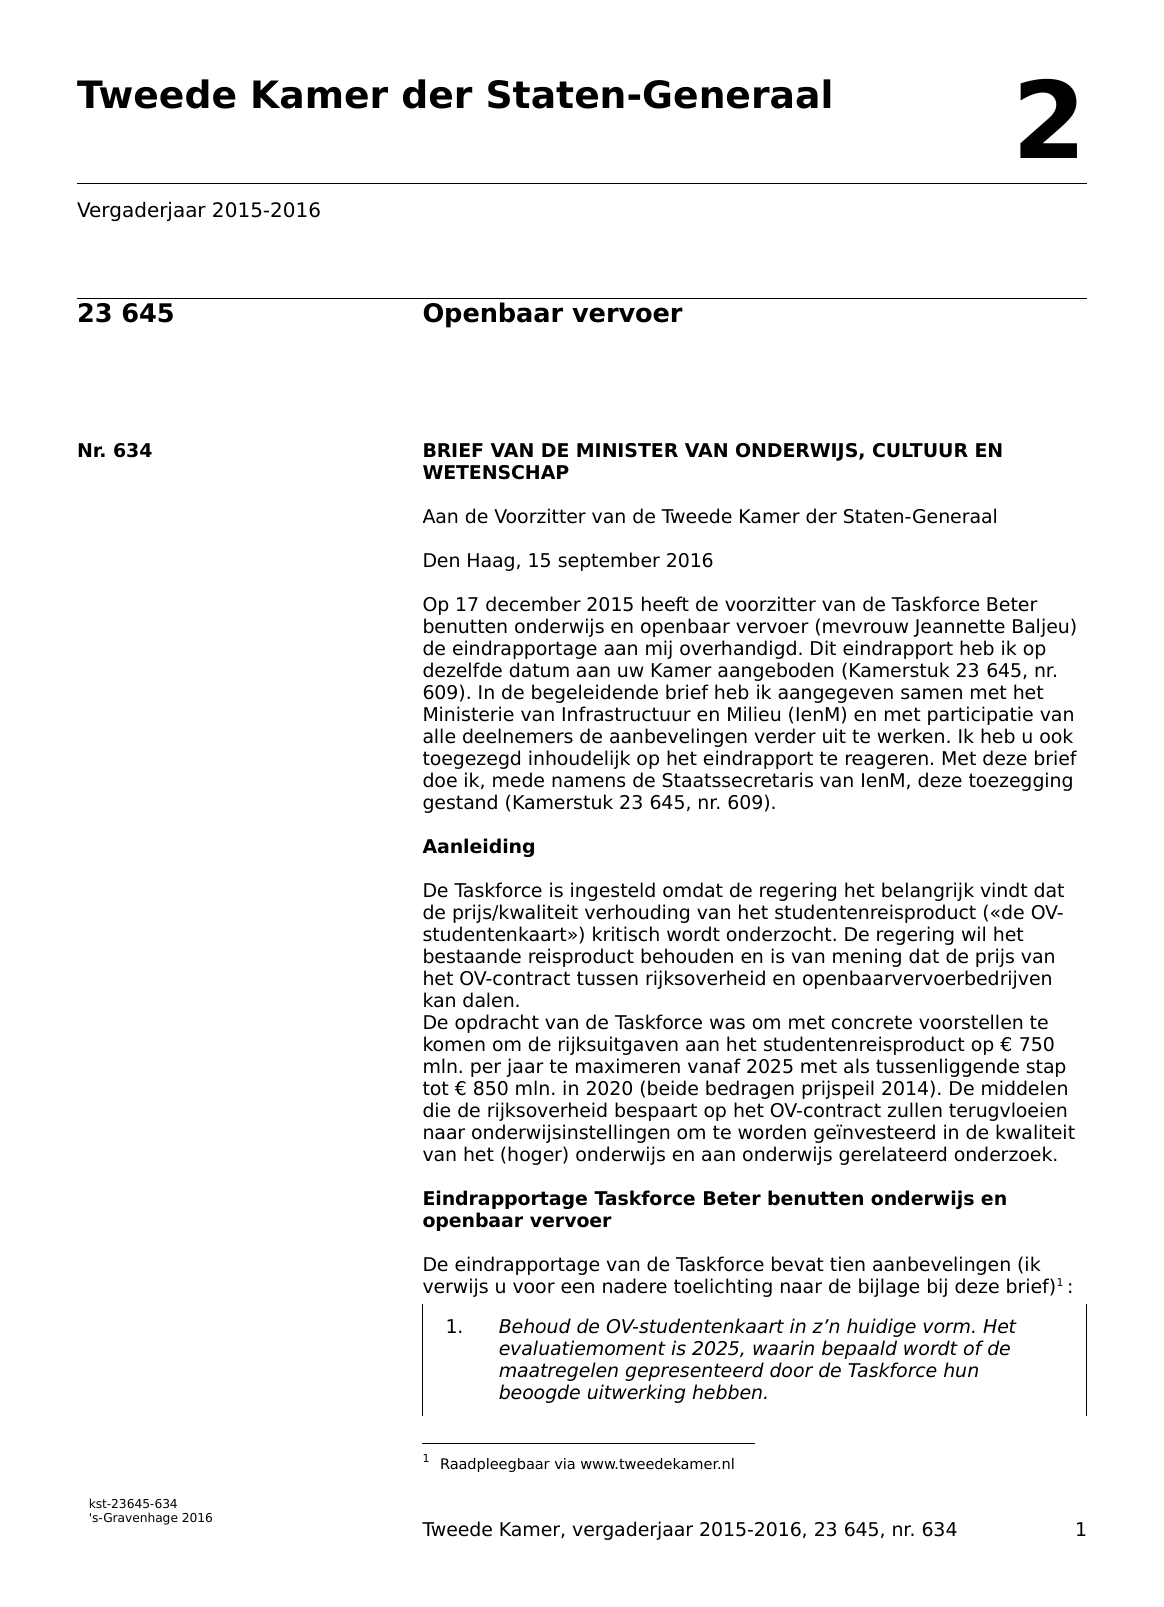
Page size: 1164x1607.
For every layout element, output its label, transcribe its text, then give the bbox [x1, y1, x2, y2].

table_header Tweede Kamer der Staten-Generaal [77, 59, 886, 183]
subtitle Eindrapportage Taskforce Beter benutten onderwijs en openbaar vervoer [422, 1188, 1087, 1232]
text Op 17 december 2015 heeft de voorzitter van de Taskforce Beter benutten onderwijs en openbaar vervoer (mevrouw Jeannette Baljeu) de eindrapportage aan mij overhandigd. Dit eindrapport heb ik op dezelfde datum aan uw Kamer aangeboden (Kamerstuk 23 645, nr. 609). In de begeleidende brief heb ik aangegeven samen met het Ministerie van Infrastructuur en Milieu (IenM) en met participatie van alle deelnemers de aanbevelingen verder uit te werken. Ik heb u ook toegezegd inhoudelijk op het eindrapport te reageren. Met deze brief doe ik, mede namens de Staatssecretaris van IenM, deze toezegging gestand (Kamerstuk 23 645, nr. 609). [422, 594, 1087, 814]
text 's-Gravenhage 2016 [88, 1511, 323, 1525]
text Den Haag, 15 september 2016 [422, 550, 1087, 572]
text De opdracht van de Taskforce was om met concrete voorstellen te komen om de rijksuitgaven aan het studentenreisproduct op € 750 mln. per jaar te maximeren vanaf 2025 met als tussenliggende stap tot € 850 mln. in 2020 (beide bedragen prijspeil 2014). De middelen die de rijksoverheid bespaart op het OV-contract zullen terugvloeien naar onderwijsinstellingen om te worden geïnvesteerd in de kwaliteit van het (hoger) onderwijs en aan onderwijs gerelateerd onderzoek. [422, 1012, 1087, 1166]
table_cell Vergaderjaar 2015-2016 [77, 184, 1087, 298]
subtitle 23 645 Openbaar vervoer [77, 299, 1087, 329]
subtitle Aanleiding [422, 836, 1087, 858]
table_header 2 [886, 59, 1087, 183]
subtitle Nr. 634 BRIEF VAN DE MINISTER VAN ONDERWIJS, CULTUUR EN WETENSCHAP [77, 440, 1087, 484]
text kst-23645-634 [88, 1497, 323, 1511]
text Raadpleegbaar via www.tweedekamer.nl [422, 1452, 1087, 1474]
text Aan de Voorzitter van de Tweede Kamer der Staten-Generaal [422, 506, 1087, 528]
text De Taskforce is ingesteld omdat de regering het belangrijk vindt dat de prijs/kwaliteit verhouding van het studentenreisproduct («de OV-studentenkaart») kritisch wordt onderzocht. De regering wil het bestaande reisproduct behouden en is van mening dat de prijs van het OV-contract tussen rijksoverheid en openbaarvervoerbedrijven kan dalen. [422, 880, 1087, 1012]
table_header 1. Behoud de OV-studentenkaart in z’n huidige vorm. Het evaluatiemoment is 2025, waarin bepaald wordt of de maatregelen gepresenteerd door de Taskforce hun beoogde uitwerking hebben. [423, 1304, 1086, 1416]
text De eindrapportage van de Taskforce bevat tien aanbevelingen (ik verwijs u voor een nadere toelichting naar de bijlage bij deze brief): [422, 1254, 1087, 1298]
